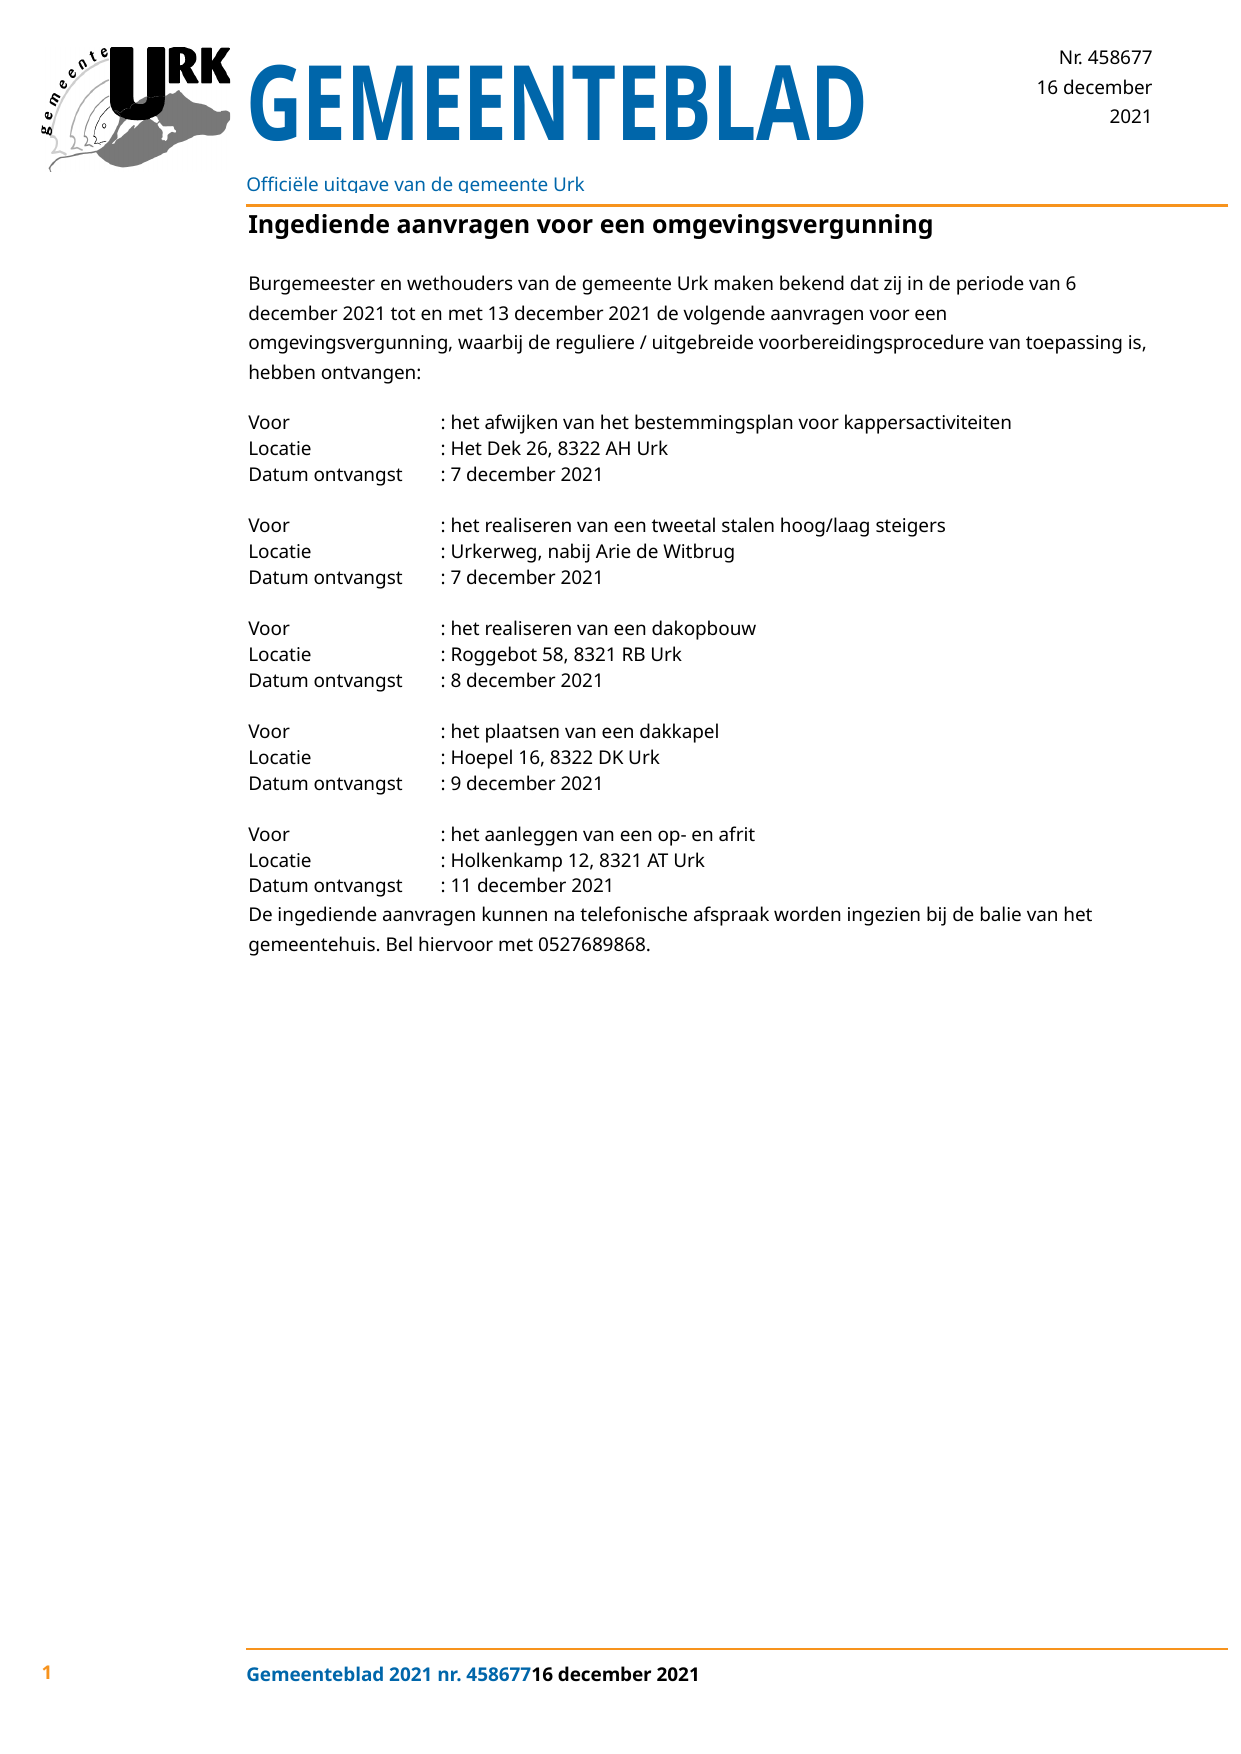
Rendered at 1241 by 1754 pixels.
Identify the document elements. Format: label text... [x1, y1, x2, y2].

table_cell [440, 590, 1152, 615]
table_cell [440, 796, 1152, 821]
table_cell : 11 december 2021 [440, 873, 1152, 898]
table_cell Datum ontvangst [248, 770, 440, 796]
table_cell : het plaatsen van een dakkapel [440, 718, 1152, 744]
table_cell : Hoepel 16, 8322 DK Urk [440, 744, 1152, 770]
table_cell [440, 693, 1152, 718]
table_cell : 8 december 2021 [440, 667, 1152, 693]
table_cell Datum ontvangst [248, 667, 440, 693]
table_cell : het realiseren van een dakopbouw [440, 615, 1152, 641]
table_cell : 7 december 2021 [440, 564, 1152, 590]
table_cell Voor [248, 615, 440, 641]
table_cell : 9 december 2021 [440, 770, 1152, 796]
table_cell [440, 487, 1152, 512]
table_header Voor [248, 410, 440, 435]
table_header : het afwijken van het bestemmingsplan voor kappersactiviteiten [440, 410, 1152, 435]
table_cell Voor [248, 718, 440, 744]
table_cell : het aanleggen van een op- en afrit [440, 821, 1152, 847]
picture [41, 47, 231, 172]
table_cell [248, 796, 440, 821]
table_cell Voor [248, 513, 440, 538]
table_cell Locatie [248, 435, 440, 461]
table_cell : Urkerweg, nabij Arie de Witbrug [440, 538, 1152, 564]
table_cell [248, 590, 440, 615]
text Ingediende aanvragen voor een omgevingsvergunning [248, 207, 1152, 241]
table_cell Locatie [248, 641, 440, 667]
text Burgemeester en wethouders van de gemeente Urk maken bekend dat zij in de periode van 6 december 2021 tot en met 13 december 2021 de volgende aanvragen voor een omgevingsvergunning, waarbij de reguliere / uitgebreide voorbereidingsprocedure van toepassing is, hebben ontvangen: [248, 270, 1152, 385]
table_cell [248, 487, 440, 512]
table_cell Locatie [248, 847, 440, 873]
table_cell [248, 693, 440, 718]
table_cell : Roggebot 58, 8321 RB Urk [440, 641, 1152, 667]
table_cell Locatie [248, 744, 440, 770]
table_cell Datum ontvangst [248, 564, 440, 590]
table_cell : Het Dek 26, 8322 AH Urk [440, 435, 1152, 461]
table_cell : het realiseren van een tweetal stalen hoog/laag steigers [440, 513, 1152, 538]
table_cell : 7 december 2021 [440, 461, 1152, 487]
text De ingediende aanvragen kunnen na telefonische afspraak worden ingezien bij de balie van het gemeentehuis. Bel hiervoor met 0527689868. [248, 902, 1152, 957]
table_cell Datum ontvangst [248, 461, 440, 487]
table_cell : Holkenkamp 12, 8321 AT Urk [440, 847, 1152, 873]
table_cell Locatie [248, 538, 440, 564]
table_cell Datum ontvangst [248, 873, 440, 898]
table_cell Voor [248, 821, 440, 847]
